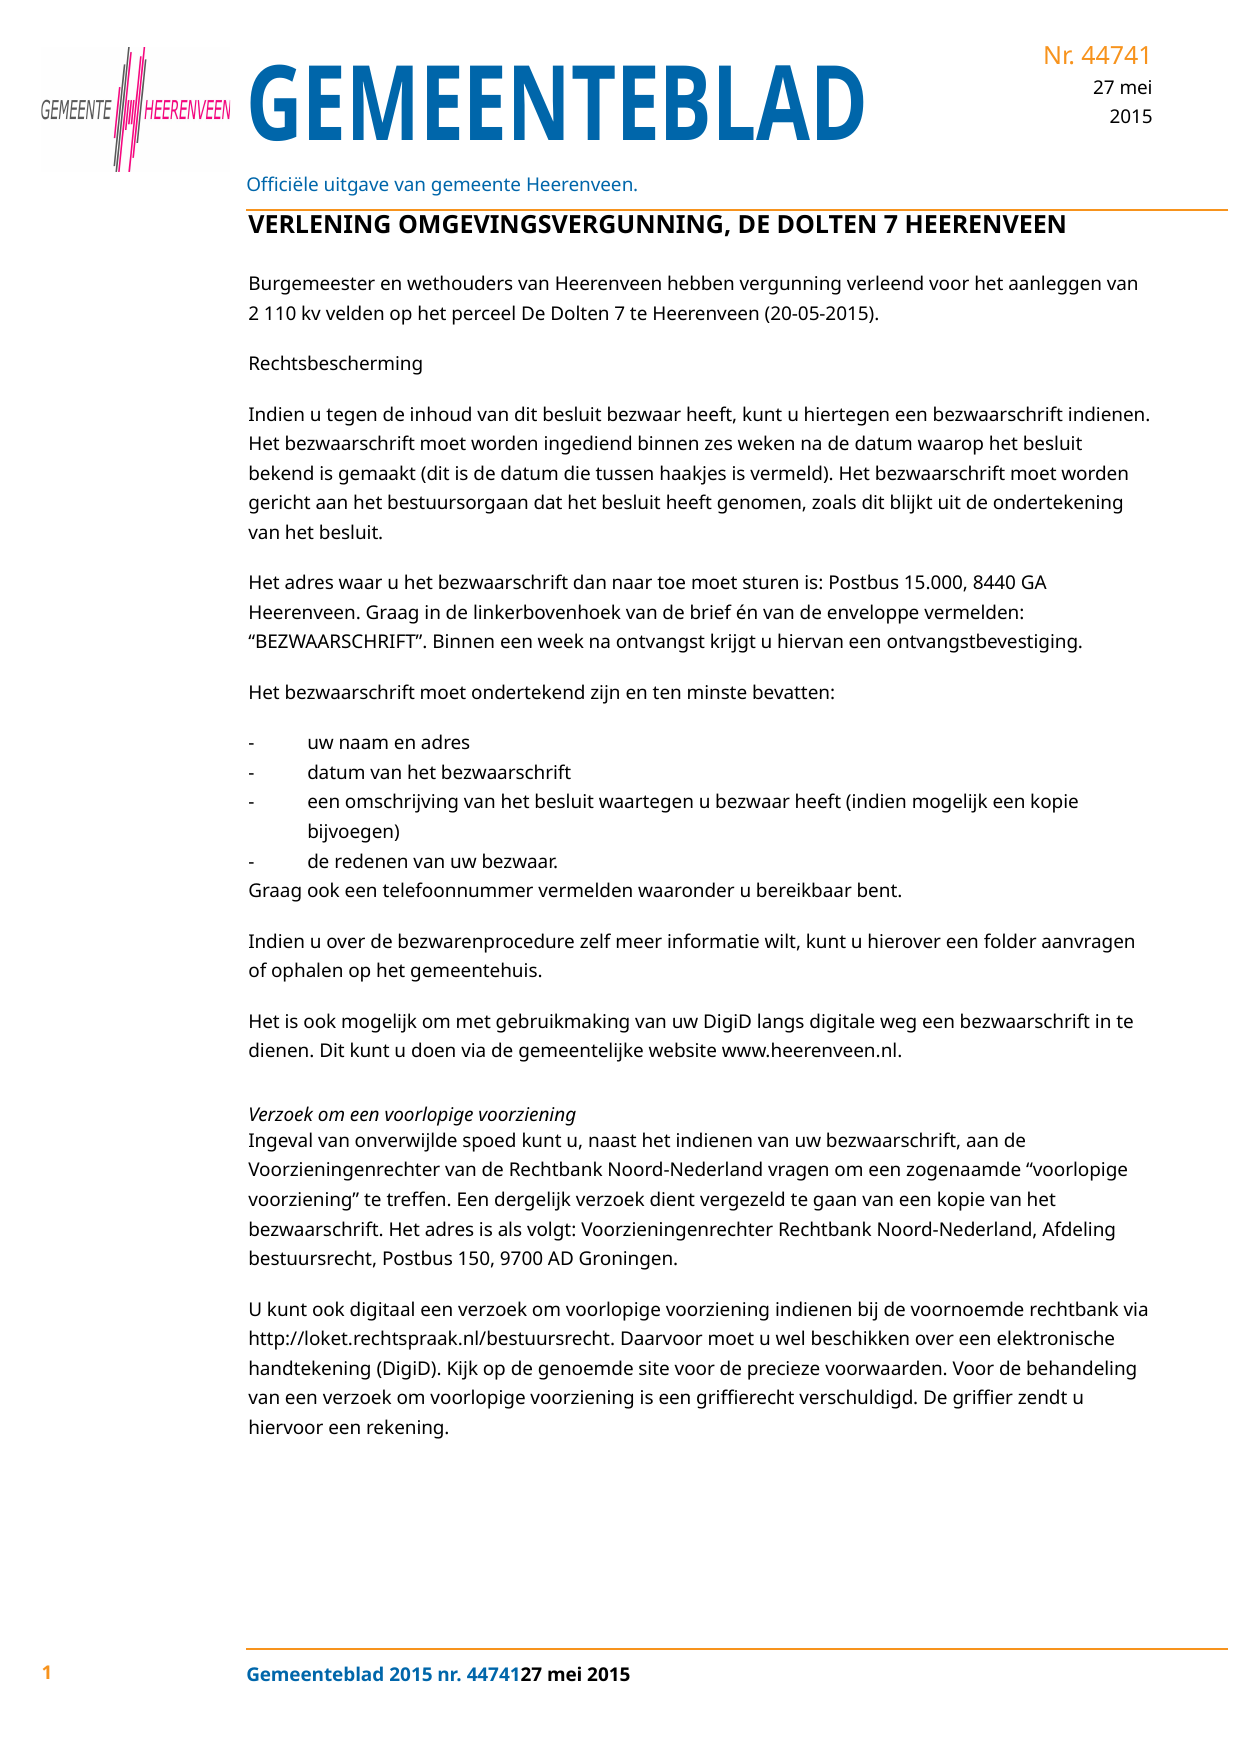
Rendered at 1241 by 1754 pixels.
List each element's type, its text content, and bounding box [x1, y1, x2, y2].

text Indien u over de bezwarenprocedure zelf meer informatie wilt, kunt u hierover een folder aanvragen of ophalen op het gemeentehuis. [248, 928, 1152, 983]
text Ingeval van onverwijlde spoed kunt u, naast het indienen van uw bezwaarschrift, aan de Voorzieningenrechter van de Rechtbank Noord-Nederland vragen om een zogenaamde “voorlopige voorziening” te treffen. Een dergelijk verzoek dient vergezeld te gaan van een kopie van het bezwaarschrift. Het adres is als volgt: Voorzieningenrechter Rechtbank Noord-Nederland, Afdeling bestuursrecht, Postbus 150, 9700 AD Groningen. [248, 1127, 1152, 1271]
text Het adres waar u het bezwaarschrift dan naar toe moet sturen is: Postbus 15.000, 8440 GA Heerenveen. Graag in de linkerbovenhoek van de brief én van de enveloppe vermelden: “BEZWAARSCHRIFT”. Binnen een week na ontvangst krijgt u hiervan een ontvangstbevestiging. [248, 569, 1152, 654]
text U kunt ook digitaal een verzoek om voorlopige voorziening indienen bij de voornoemde rechtbank via http://loket.rechtspraak.nl/bestuursrecht. Daarvoor moet u wel beschikken over een elektronische handtekening (DigiD). Kijk op de genoemde site voor de precieze voorwaarden. Voor de behandeling van een verzoek om voorlopige voorziening is een griffierecht verschuldigd. De griffier zendt u hiervoor een rekening. [248, 1296, 1152, 1440]
text Het is ook mogelijk om met gebruikmaking van uw DigiD langs digitale weg een bezwaarschrift in te dienen. Dit kunt u doen via de gemeentelijke website www.heerenveen.nl. [248, 1008, 1152, 1063]
list een omschrijving van het besluit waartegen u bezwaar heeft (indien mogelijk een kopie bijvoegen) [248, 789, 1152, 844]
text Het bezwaarschrift moet ondertekend zijn en ten minste bevatten: [248, 679, 1152, 705]
text VERLENING OMGEVINGSVERGUNNING, DE DOLTEN 7 HEERENVEEN [248, 211, 1152, 241]
list uw naam en adres [248, 729, 1152, 755]
text Burgemeester en wethouders van Heerenveen hebben vergunning verleend voor het aanleggen van 2 110 kv velden op het perceel De Dolten 7 te Heerenveen (20-05-2015). [248, 270, 1152, 326]
list datum van het bezwaarschrift [248, 759, 1152, 785]
text Rechtsbescherming [248, 350, 1152, 376]
text Indien u tegen de inhoud van dit besluit bezwaar heeft, kunt u hiertegen een bezwaarschrift indienen. Het bezwaarschrift moet worden ingediend binnen zes weken na de datum waarop het besluit bekend is gemaakt (dit is de datum die tussen haakjes is vermeld). Het bezwaarschrift moet worden gericht aan het bestuursorgaan dat het besluit heeft genomen, zoals dit blijkt uit de ondertekening van het besluit. [248, 401, 1152, 545]
text Verzoek om een voorlopige voorziening [248, 1101, 1152, 1127]
text Graag ook een telefoonnummer vermelden waaronder u bereikbaar bent. [248, 877, 1152, 903]
list de redenen van uw bezwaar. [248, 848, 1152, 873]
picture [41, 47, 231, 172]
